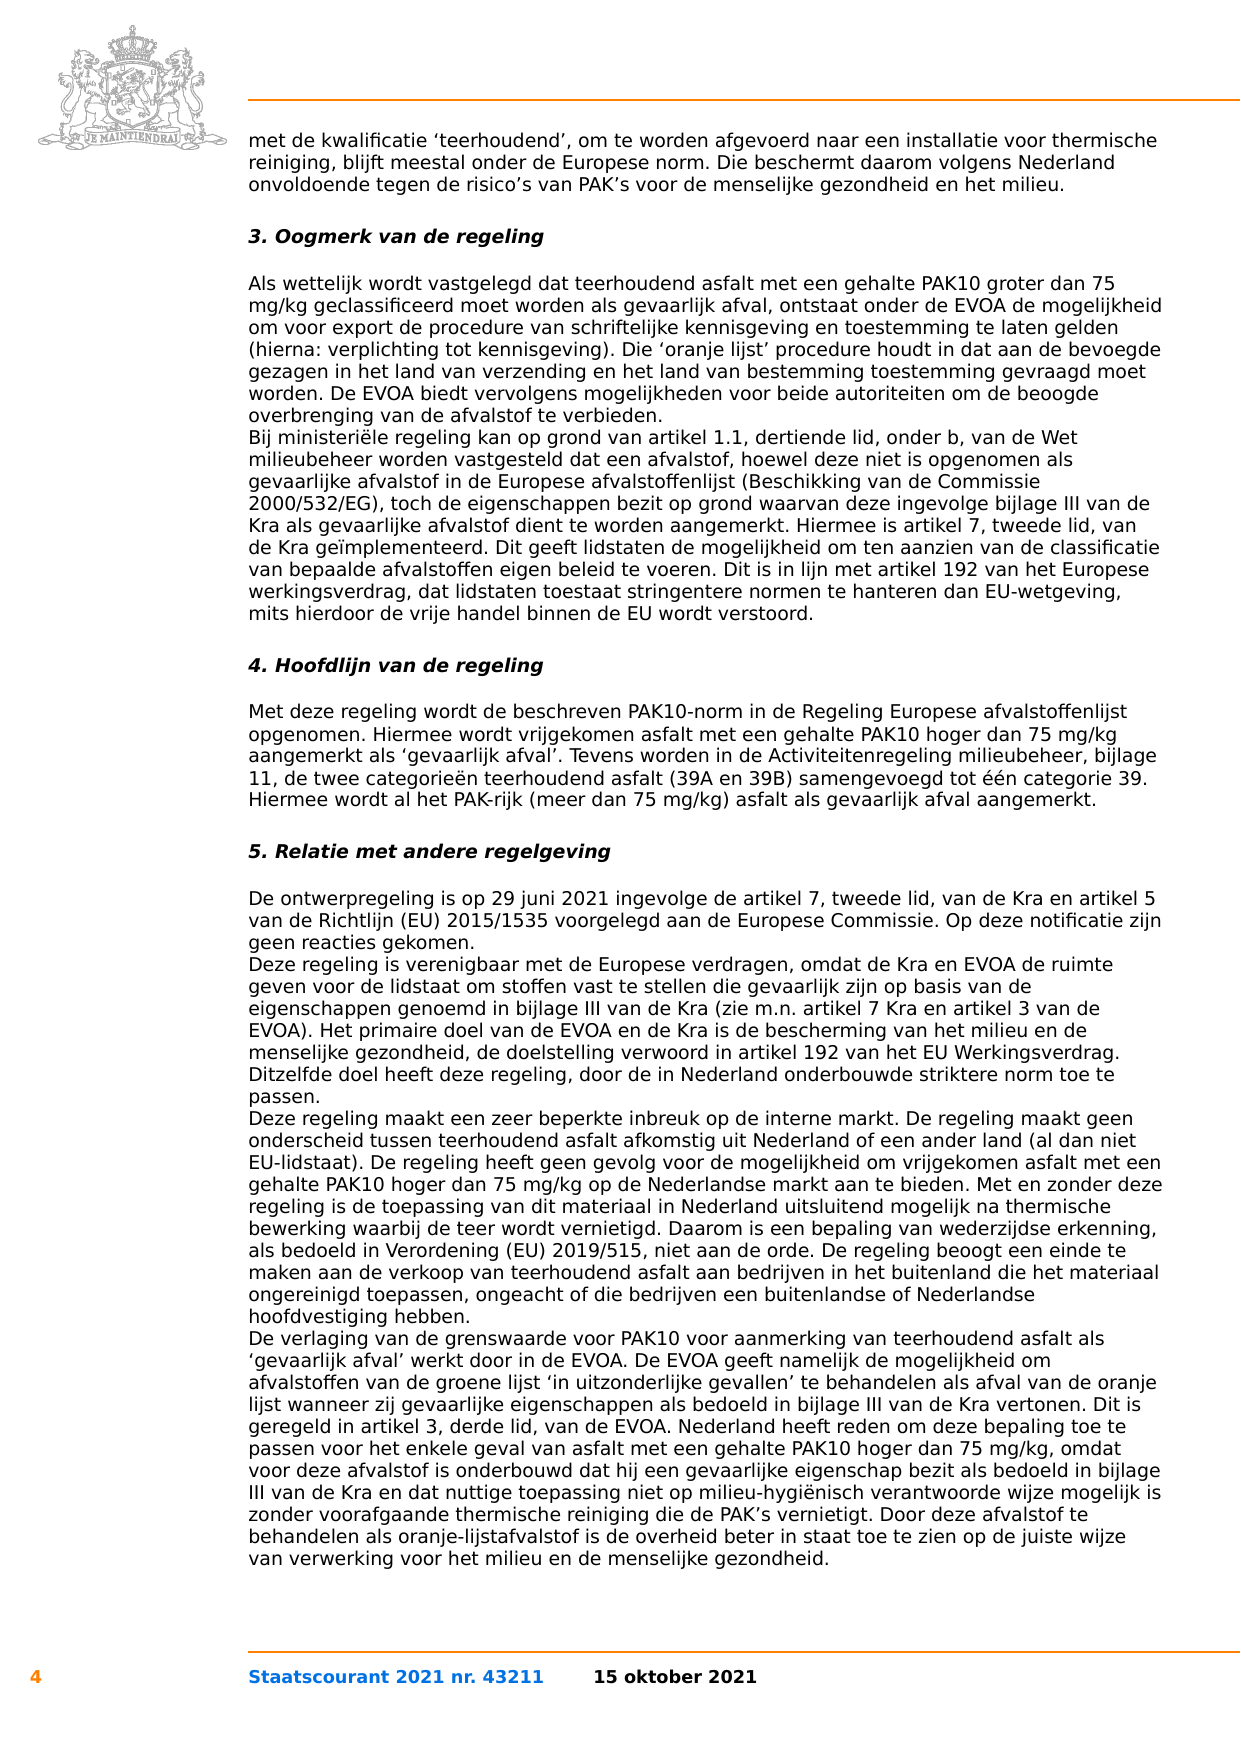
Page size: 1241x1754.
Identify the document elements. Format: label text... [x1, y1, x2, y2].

text Met deze regeling wordt de beschreven PAK10-norm in de Regeling Europese afvalstoffenlijst opgenomen. Hiermee wordt vrijgekomen asfalt met een gehalte PAK10 hoger dan 75 mg/kg aangemerkt als ‘gevaarlijk afval’. Tevens worden in de Activiteitenregeling milieubeheer, bijlage 11, de twee categorieën teerhoudend asfalt (39A en 39B) samengevoegd tot één categorie 39. Hiermee wordt al het PAK-rijk (meer dan 75 mg/kg) asfalt als gevaarlijk afval aangemerkt. [248, 701, 1163, 811]
text De verlaging van de grenswaarde voor PAK10 voor aanmerking van teerhoudend asfalt als ‘gevaarlijk afval’ werkt door in de EVOA. De EVOA geeft namelijk de mogelijkheid om afvalstoffen van de groene lijst ‘in uitzonderlijke gevallen’ te behandelen als afval van de oranje lijst wanneer zij gevaarlijke eigenschappen als bedoeld in bijlage III van de Kra vertonen. Dit is geregeld in artikel 3, derde lid, van de EVOA. Nederland heeft reden om deze bepaling toe te passen voor het enkele geval van asfalt met een gehalte PAK10 hoger dan 75 mg/kg, omdat voor deze afvalstof is onderbouwd dat hij een gevaarlijke eigenschap bezit als bedoeld in bijlage III van de Kra en dat nuttige toepassing niet op milieu-hygiënisch verantwoorde wijze mogelijk is zonder voorafgaande thermische reiniging die de PAK’s vernietigt. Door deze afvalstof te behandelen als oranje-lijstafvalstof is de overheid beter in staat toe te zien op de juiste wijze van verwerking voor het milieu en de menselijke gezondheid. [248, 1328, 1163, 1570]
text Deze regeling is verenigbaar met de Europese verdragen, omdat de Kra en EVOA de ruimte geven voor de lidstaat om stoffen vast te stellen die gevaarlijk zijn op basis van de eigenschappen genoemd in bijlage III van de Kra (zie m.n. artikel 7 Kra en artikel 3 van de EVOA). Het primaire doel van de EVOA en de Kra is de bescherming van het milieu en de menselijke gezondheid, de doelstelling verwoord in artikel 192 van het EU Werkingsverdrag. Ditzelfde doel heeft deze regeling, door de in Nederland onderbouwde striktere norm toe te passen. [248, 954, 1163, 1108]
subtitle 3. Oogmerk van de regeling [248, 226, 1163, 248]
text Als wettelijk wordt vastgelegd dat teerhoudend asfalt met een gehalte PAK10 groter dan 75 mg/kg geclassificeerd moet worden als gevaarlijk afval, ontstaat onder de EVOA de mogelijkheid om voor export de procedure van schriftelijke kennisgeving en toestemming te laten gelden (hierna: verplichting tot kennisgeving). Die ‘oranje lijst’ procedure houdt in dat aan de bevoegde gezagen in het land van verzending en het land van bestemming toestemming gevraagd moet worden. De EVOA biedt vervolgens mogelijkheden voor beide autoriteiten om de beoogde overbrenging van de afvalstof te verbieden. [248, 273, 1163, 427]
text Deze regeling maakt een zeer beperkte inbreuk op de interne markt. De regeling maakt geen onderscheid tussen teerhoudend asfalt afkomstig uit Nederland of een ander land (al dan niet EU-lidstaat). De regeling heeft geen gevolg voor de mogelijkheid om vrijgekomen asfalt met een gehalte PAK10 hoger dan 75 mg/kg op de Nederlandse markt aan te bieden. Met en zonder deze regeling is de toepassing van dit materiaal in Nederland uitsluitend mogelijk na thermische bewerking waarbij de teer wordt vernietigd. Daarom is een bepaling van wederzijdse erkenning, als bedoeld in Verordening (EU) 2019/515, niet aan de orde. De regeling beoogt een einde te maken aan de verkoop van teerhoudend asfalt aan bedrijven in het buitenland die het materiaal ongereinigd toepassen, ongeacht of die bedrijven een buitenlandse of Nederlandse hoofdvestiging hebben. [248, 1108, 1163, 1328]
text De ontwerpregeling is op 29 juni 2021 ingevolge de artikel 7, tweede lid, van de Kra en artikel 5 van de Richtlijn (EU) 2015/1535 voorgelegd aan de Europese Commissie. Op deze notificatie zijn geen reacties gekomen. [248, 888, 1163, 954]
text met de kwalificatie ‘teerhoudend’, om te worden afgevoerd naar een installatie voor thermische reiniging, blijft meestal onder de Europese norm. Die beschermt daarom volgens Nederland onvoldoende tegen de risico’s van PAK’s voor de menselijke gezondheid en het milieu. [248, 130, 1163, 196]
text Bij ministeriële regeling kan op grond van artikel 1.1, dertiende lid, onder b, van de Wet milieubeheer worden vastgesteld dat een afvalstof, hoewel deze niet is opgenomen als gevaarlijke afvalstof in de Europese afvalstoffenlijst (Beschikking van de Commissie 2000/532/EG), toch de eigenschappen bezit op grond waarvan deze ingevolge bijlage III van de Kra als gevaarlijke afvalstof dient te worden aangemerkt. Hiermee is artikel 7, tweede lid, van de Kra geïmplementeerd. Dit geeft lidstaten de mogelijkheid om ten aanzien van de classificatie van bepaalde afvalstoffen eigen beleid te voeren. Dit is in lijn met artikel 192 van het Europese werkingsverdrag, dat lidstaten toestaat stringentere normen te hanteren dan EU-wetgeving, mits hierdoor de vrije handel binnen de EU wordt verstoord. [248, 427, 1163, 624]
subtitle 4. Hoofdlijn van de regeling [248, 654, 1163, 676]
picture [38, 25, 227, 150]
subtitle 5. Relatie met andere regelgeving [248, 841, 1163, 863]
